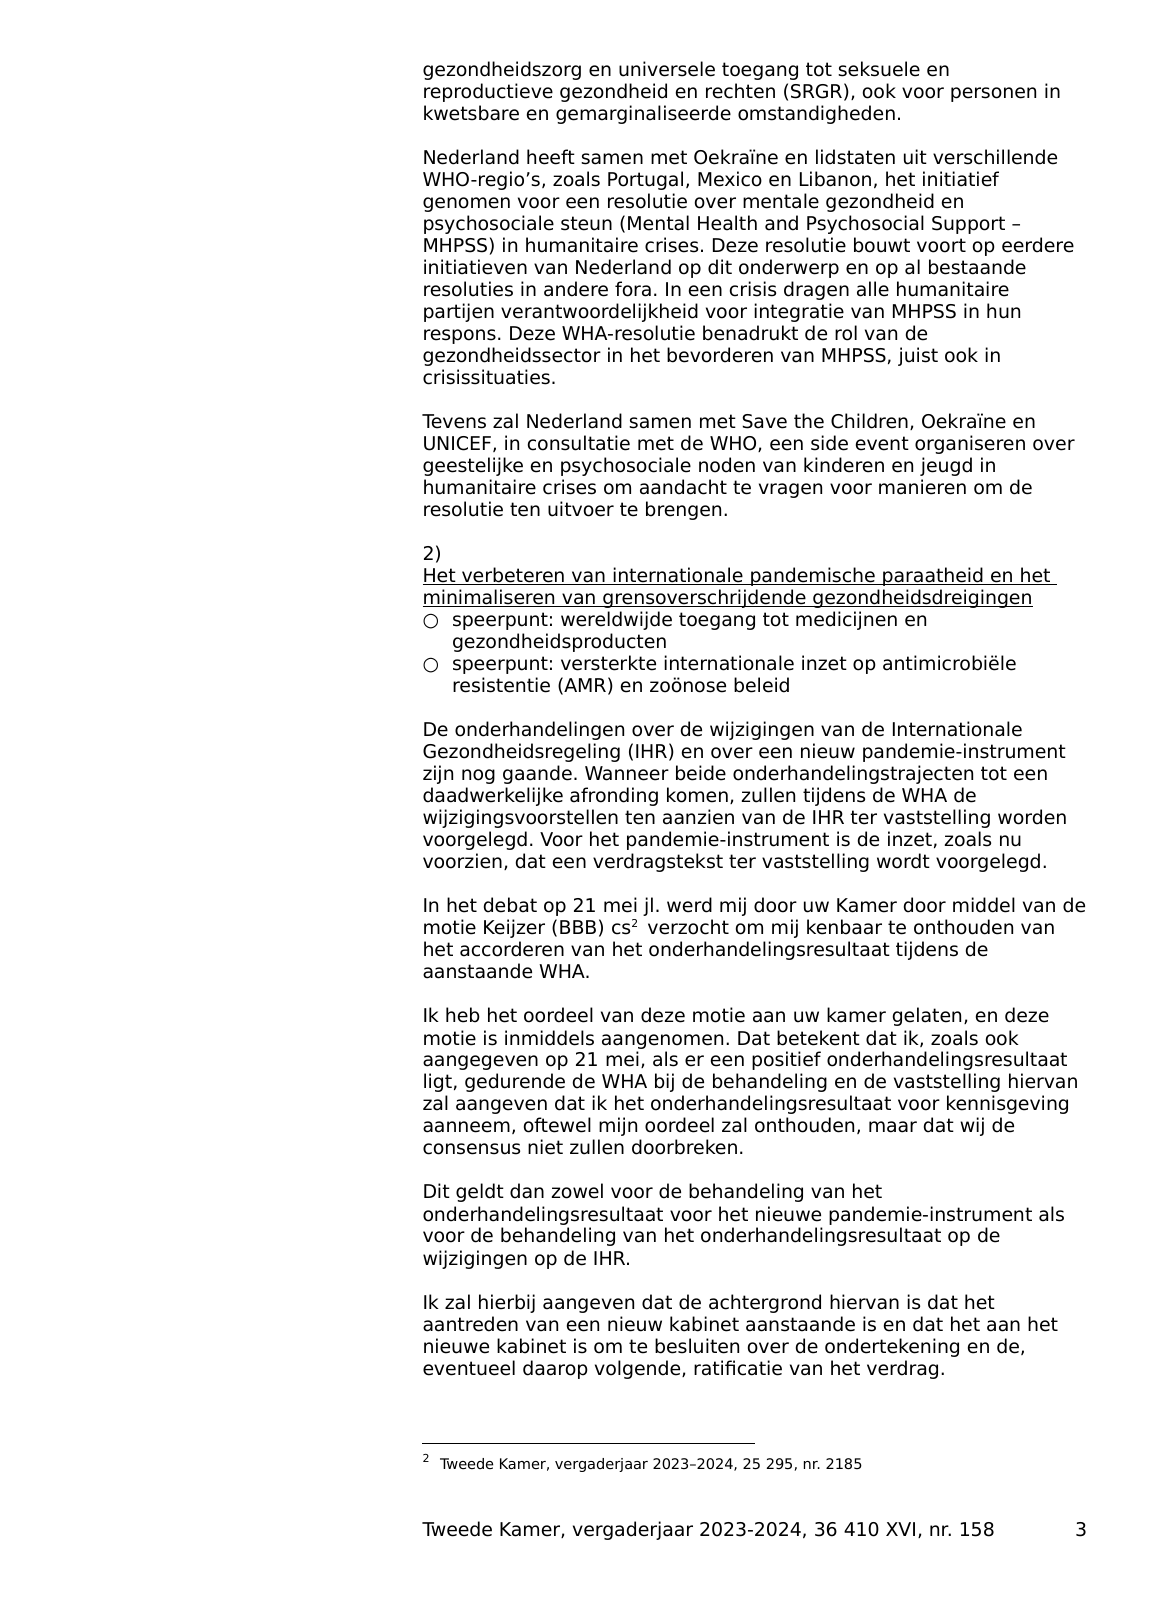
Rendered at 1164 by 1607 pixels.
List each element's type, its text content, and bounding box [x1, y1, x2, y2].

text In het debat op 21 mei jl. werd mij door uw Kamer door middel van de motie Keijzer (BBB) cs verzocht om mij kenbaar te onthouden van het accorderen van het onderhandelingsresultaat tijdens de aanstaande WHA. [422, 895, 1087, 983]
text ○ speerpunt: wereldwijde toegang tot medicijnen en gezondheidsproducten [422, 609, 1087, 653]
text Ik heb het oordeel van deze motie aan uw kamer gelaten, en deze motie is inmiddels aangenomen. Dat betekent dat ik, zoals ook aangegeven op 21 mei, als er een positief onderhandelingsresultaat ligt, gedurende de WHA bij de behandeling en de vaststelling hiervan zal aangeven dat ik het onderhandelingsresultaat voor kennisgeving aanneem, oftewel mijn oordeel zal onthouden, maar dat wij de consensus niet zullen doorbreken. [422, 1005, 1087, 1159]
text Tweede Kamer, vergaderjaar 2023–2024, 25 295, nr. 2185 [422, 1452, 1087, 1474]
text Het verbeteren van internationale pandemische paraatheid en het minimaliseren van grensoverschrijdende gezondheidsdreigingen [422, 565, 1087, 609]
text Ik zal hierbij aangeven dat de achtergrond hiervan is dat het aantreden van een nieuw kabinet aanstaande is en dat het aan het nieuwe kabinet is om te besluiten over de ondertekening en de, eventueel daarop volgende, ratificatie van het verdrag. [422, 1292, 1087, 1379]
text Tevens zal Nederland samen met Save the Children, Oekraïne en UNICEF, in consultatie met de WHO, een side event organiseren over geestelijke en psychosociale noden van kinderen en jeugd in humanitaire crises om aandacht te vragen voor manieren om de resolutie ten uitvoer te brengen. [422, 411, 1087, 521]
text 2) [422, 543, 1087, 565]
text De onderhandelingen over de wijzigingen van de Internationale Gezondheidsregeling (IHR) en over een nieuw pandemie-instrument zijn nog gaande. Wanneer beide onderhandelingstrajecten tot een daadwerkelijke afronding komen, zullen tijdens de WHA de wijzigingsvoorstellen ten aanzien van de IHR ter vaststelling worden voorgelegd. Voor het pandemie-instrument is de inzet, zoals nu voorzien, dat een verdragstekst ter vaststelling wordt voorgelegd. [422, 719, 1087, 873]
text ○ speerpunt: versterkte internationale inzet op antimicrobiële resistentie (AMR) en zoönose beleid [422, 653, 1087, 697]
text gezondheidszorg en universele toegang tot seksuele en reproductieve gezondheid en rechten (SRGR), ook voor personen in kwetsbare en gemarginaliseerde omstandigheden. [422, 59, 1087, 125]
text Dit geldt dan zowel voor de behandeling van het onderhandelingsresultaat voor het nieuwe pandemie-instrument als voor de behandeling van het onderhandelingsresultaat op de wijzigingen op de IHR. [422, 1181, 1087, 1269]
text Nederland heeft samen met Oekraïne en lidstaten uit verschillende WHO-regio’s, zoals Portugal, Mexico en Libanon, het initiatief genomen voor een resolutie over mentale gezondheid en psychosociale steun (Mental Health and Psychosocial Support – MHPSS) in humanitaire crises. Deze resolutie bouwt voort op eerdere initiatieven van Nederland op dit onderwerp en op al bestaande resoluties in andere fora. In een crisis dragen alle humanitaire partijen verantwoordelijkheid voor integratie van MHPSS in hun respons. Deze WHA-resolutie benadrukt de rol van de gezondheidssector in het bevorderen van MHPSS, juist ook in crisissituaties. [422, 147, 1087, 389]
